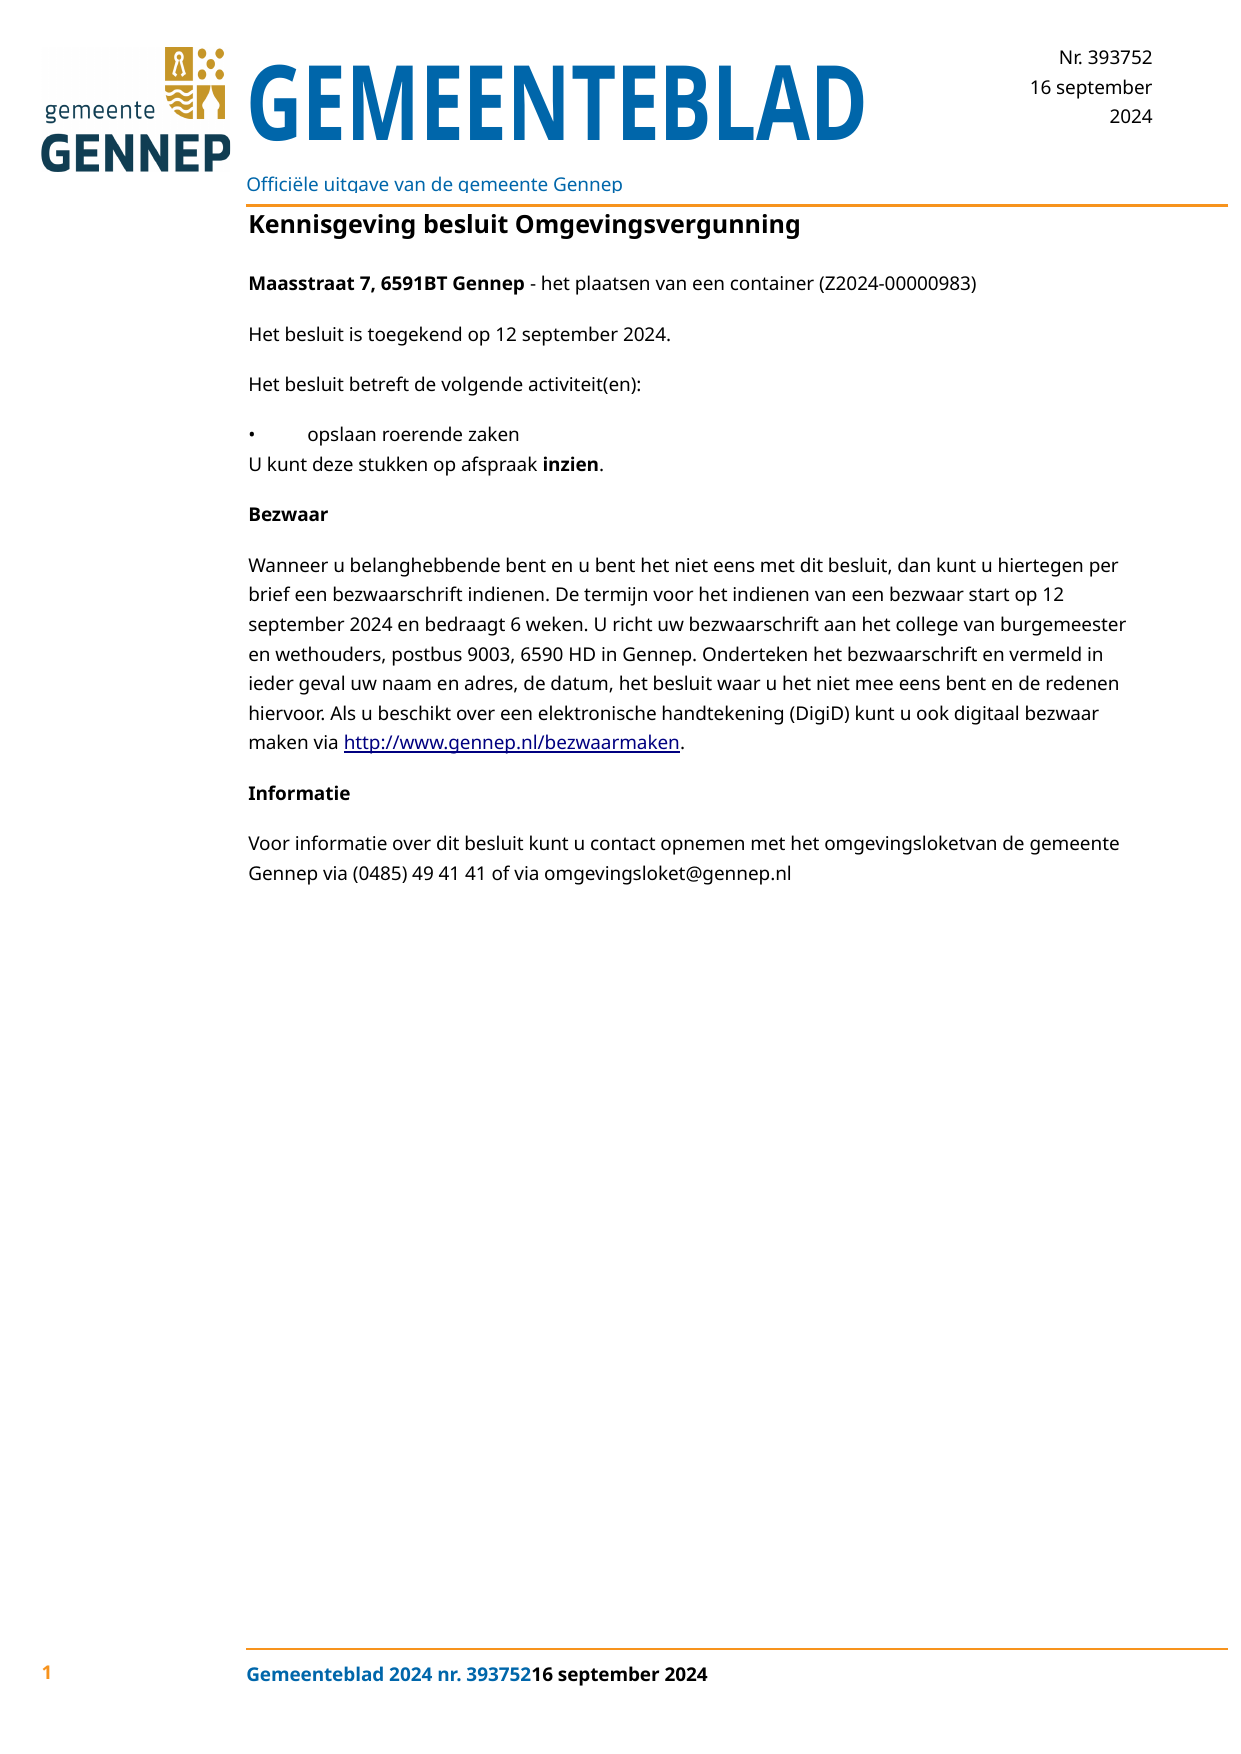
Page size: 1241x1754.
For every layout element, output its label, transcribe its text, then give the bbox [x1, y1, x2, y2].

text Maasstraat 7, 6591BT Gennep - het plaatsen van een container (Z2024-00000983) [248, 270, 1152, 296]
text Kennisgeving besluit Omgevingsvergunning [248, 207, 1152, 241]
text Het besluit is toegekend op 12 september 2024. [248, 321, 1152, 346]
list opslaan roerende zaken [248, 422, 1152, 447]
text Wanneer u belanghebbende bent en u bent het niet eens met dit besluit, dan kunt u hiertegen per brief een bezwaarschrift indienen. De termijn voor het indienen van een bezwaar start op 12 september 2024 en bedraagt 6 weken. U richt uw bezwaarschrift aan het college van burgemeester en wethouders, postbus 9003, 6590 HD in Gennep. Onderteken het bezwaarschrift en vermeld in ieder geval uw naam en adres, de datum, het besluit waar u het niet mee eens bent en de redenen hiervoor. Als u beschikt over een elektronische handtekening (DigiD) kunt u ook digitaal bezwaar maken via http://www.gennep.nl/bezwaarmaken. [248, 552, 1152, 755]
text Informatie [248, 780, 1152, 806]
text Bezwaar [248, 502, 1152, 527]
picture [41, 47, 231, 172]
text Voor informatie over dit besluit kunt u contact opnemen met het omgevingsloketvan de gemeente Gennep via (0485) 49 41 41 of via omgevingsloket@gennep.nl [248, 830, 1152, 886]
text Het besluit betreft de volgende activiteit(en): [248, 371, 1152, 397]
text U kunt deze stukken op afspraak inzien. [248, 451, 1152, 477]
